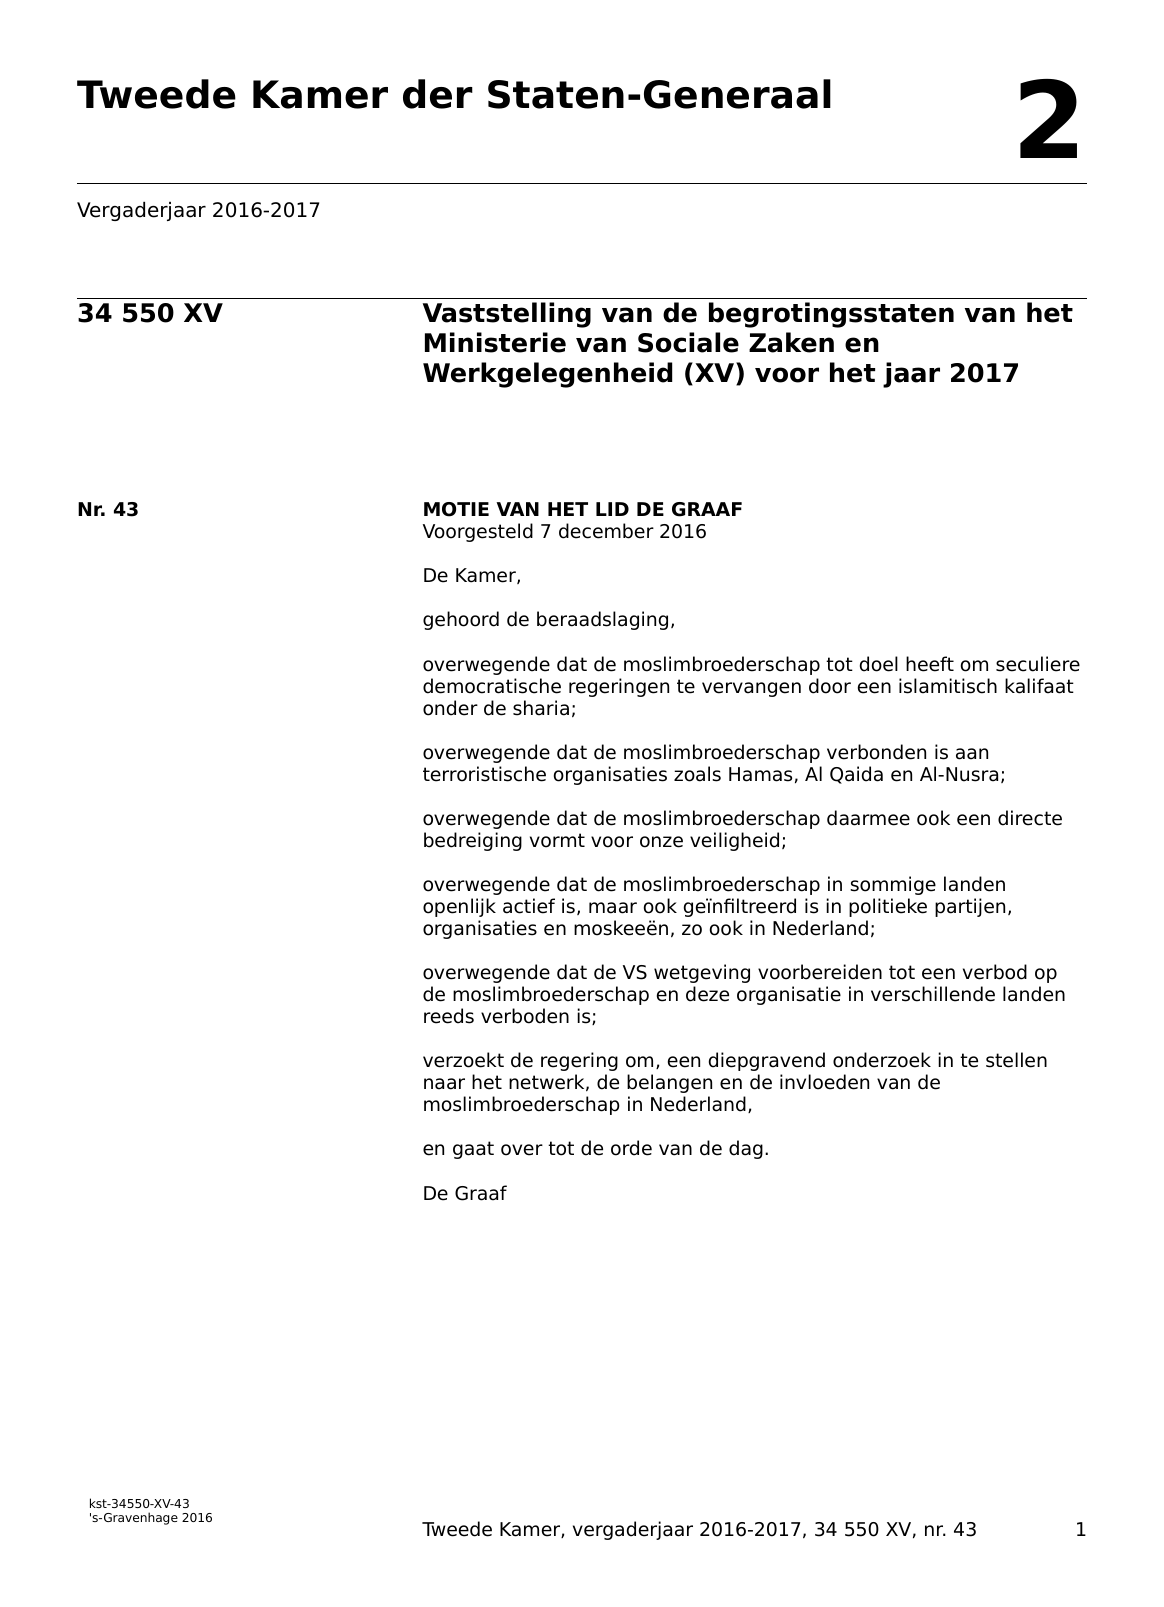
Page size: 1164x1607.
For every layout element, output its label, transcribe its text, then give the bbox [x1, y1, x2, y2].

text overwegende dat de moslimbroederschap daarmee ook een directe bedreiging vormt voor onze veiligheid; [422, 808, 1087, 852]
text Voorgesteld 7 december 2016 [422, 521, 1087, 543]
text overwegende dat de moslimbroederschap verbonden is aan terroristische organisaties zoals Hamas, Al Qaida en Al-Nusra; [422, 742, 1087, 786]
text overwegende dat de moslimbroederschap tot doel heeft om seculiere democratische regeringen te vervangen door een islamitisch kalifaat onder de sharia; [422, 653, 1087, 719]
text De Kamer, [422, 565, 1087, 587]
text De Graaf [422, 1182, 1087, 1204]
text gehoord de beraadslaging, [422, 609, 1087, 631]
text en gaat over tot de orde van de dag. [422, 1138, 1087, 1160]
text overwegende dat de moslimbroederschap in sommige landen openlijk actief is, maar ook geïnfiltreerd is in politieke partijen, organisaties en moskeeën, zo ook in Nederland; [422, 874, 1087, 940]
table_header 2 [886, 59, 1087, 183]
text verzoekt de regering om, een diepgravend onderzoek in te stellen naar het netwerk, de belangen en de invloeden van de moslimbroederschap in Nederland, [422, 1050, 1087, 1116]
text kst-34550-XV-43 [88, 1497, 323, 1511]
table_header Tweede Kamer der Staten-Generaal [77, 59, 886, 183]
subtitle 34 550 XV Vaststelling van de begrotingsstaten van het Ministerie van Sociale Zaken en Werkgelegenheid (XV) voor het jaar 2017 [77, 299, 1087, 388]
text 's-Gravenhage 2016 [88, 1511, 323, 1525]
table_cell Vergaderjaar 2016-2017 [77, 184, 1087, 298]
text overwegende dat de VS wetgeving voorbereiden tot een verbod op de moslimbroederschap en deze organisatie in verschillende landen reeds verboden is; [422, 962, 1087, 1028]
subtitle Nr. 43 MOTIE VAN HET LID DE GRAAF [77, 499, 1087, 521]
